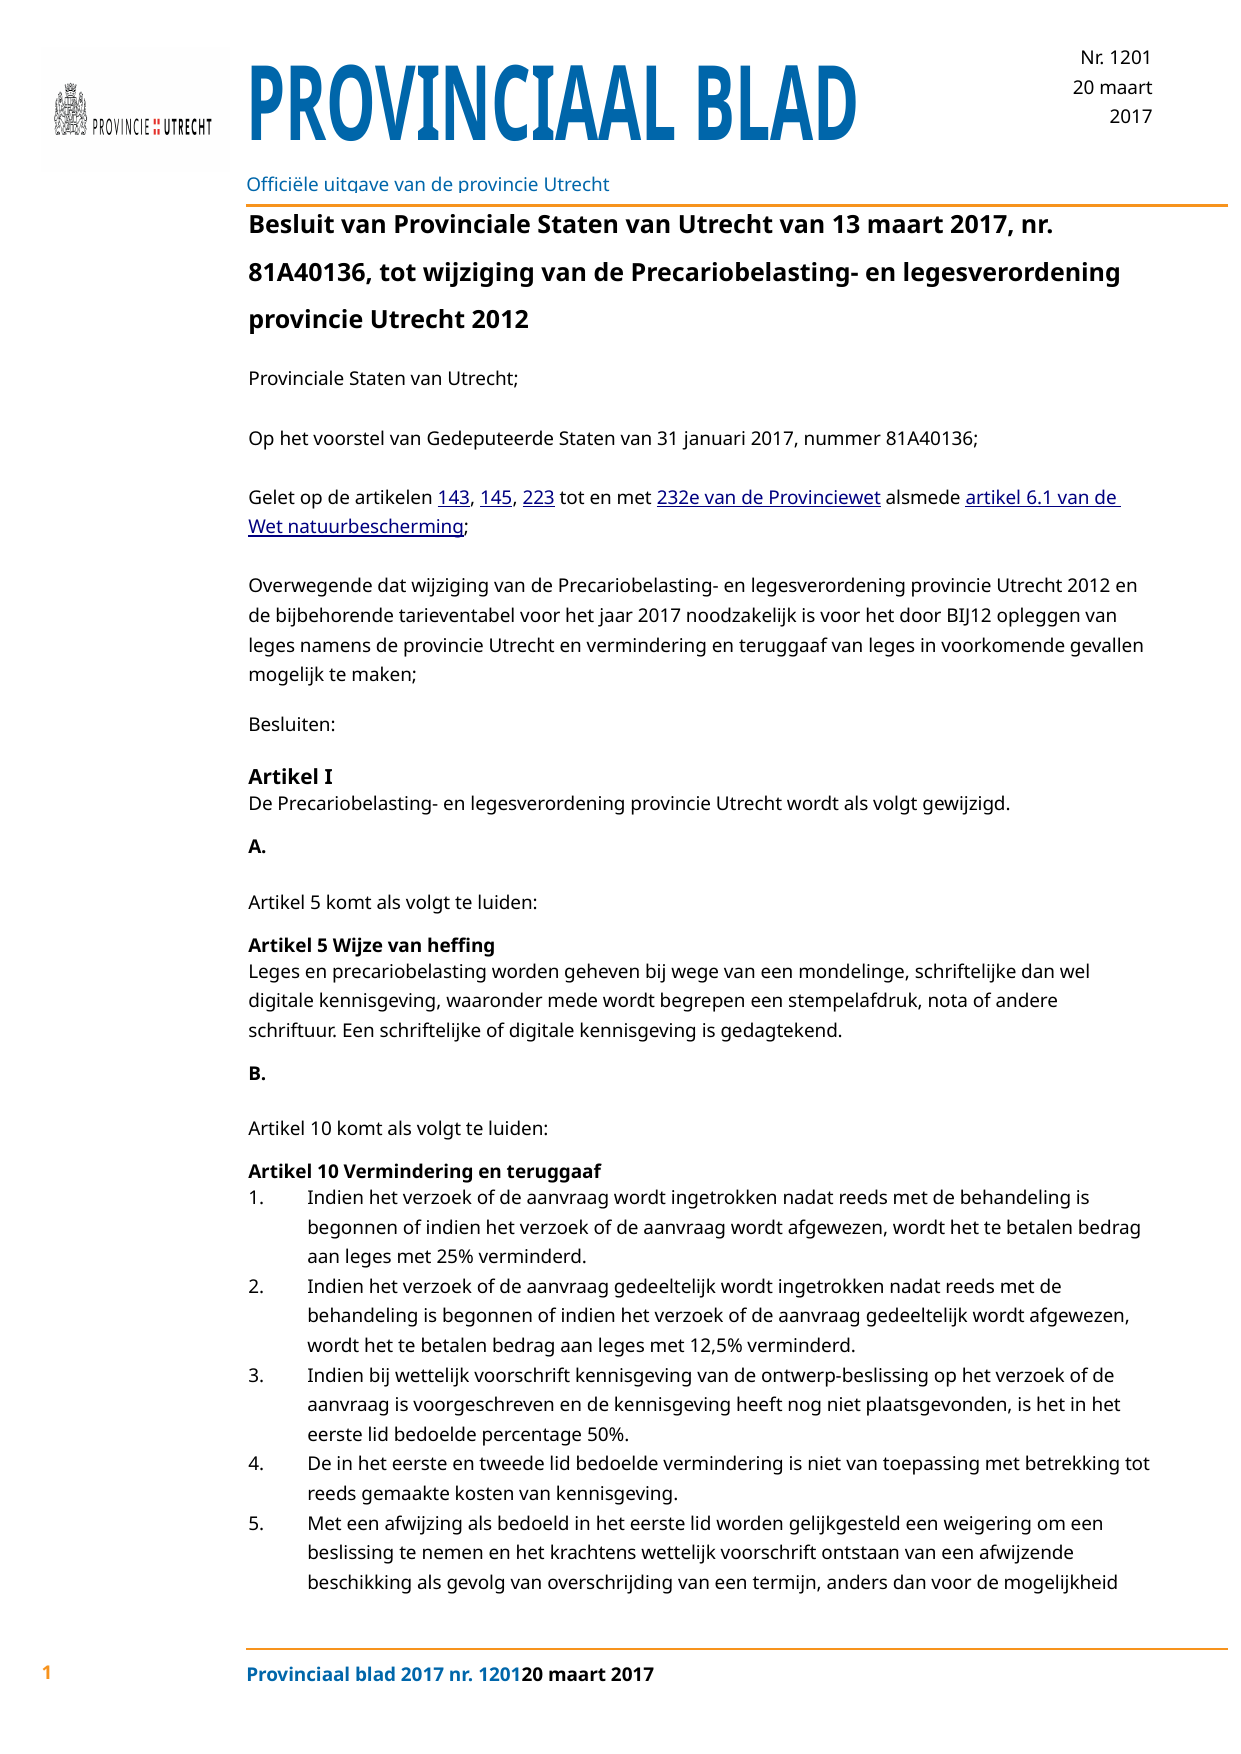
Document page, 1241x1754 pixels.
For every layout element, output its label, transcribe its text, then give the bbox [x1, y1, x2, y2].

text Gelet op de artikelen 143, 145, 223 tot en met 232e van de Provinciewet alsmede artikel 6.1 van de Wet natuurbescherming; [248, 484, 1152, 539]
text Artikel 5 Wijze van heffing [248, 932, 1152, 958]
text A. [248, 834, 1152, 859]
text B. [248, 1060, 1152, 1086]
text Overwegende dat wijziging van de Precariobelasting- en legesverordening provincie Utrecht 2012 en de bijbehorende tarieventabel voor het jaar 2017 noodzakelijk is voor het door BIJ12 opleggen van leges namens de provincie Utrecht en vermindering en teruggaaf van leges in voorkomende gevallen mogelijk te maken; [248, 573, 1152, 687]
text Artikel 10 komt als volgt te luiden: [248, 1115, 1152, 1141]
text Provinciale Staten van Utrecht; [248, 366, 1152, 391]
text Besluit van Provinciale Staten van Utrecht van 13 maart 2017, nr. 81A40136, tot wijziging van de Precariobelasting- en legesverordening provincie Utrecht 2012 [248, 207, 1152, 336]
text Artikel 10 Vermindering en teruggaaf [248, 1158, 1152, 1184]
text Besluiten: [248, 712, 1152, 737]
list De in het eerste en tweede lid bedoelde vermindering is niet van toepassing met betrekking tot reeds gemaakte kosten van kennisgeving. [248, 1451, 1152, 1506]
list Indien het verzoek of de aanvraag gedeeltelijk wordt ingetrokken nadat reeds met de behandeling is begonnen of indien het verzoek of de aanvraag gedeeltelijk wordt afgewezen, wordt het te betalen bedrag aan leges met 12,5% verminderd. [248, 1273, 1152, 1358]
list Indien het verzoek of de aanvraag wordt ingetrokken nadat reeds met de behandeling is begonnen of indien het verzoek of de aanvraag wordt afgewezen, wordt het te betalen bedrag aan leges met 25% verminderd. [248, 1184, 1152, 1269]
text De Precariobelasting- en legesverordening provincie Utrecht wordt als volgt gewijzigd. [248, 791, 1152, 816]
text Artikel 5 komt als volgt te luiden: [248, 889, 1152, 915]
text Op het voorstel van Gedeputeerde Staten van 31 januari 2017, nummer 81A40136; [248, 425, 1152, 450]
text Artikel I [248, 762, 1152, 791]
text Leges en precariobelasting worden geheven bij wege van een mondelinge, schriftelijke dan wel digitale kennisgeving, waaronder mede wordt begrepen een stempelafdruk, nota of andere schriftuur. Een schriftelijke of digitale kennisgeving is gedagtekend. [248, 958, 1152, 1043]
list Indien bij wettelijk voorschrift kennisgeving van de ontwerp-beslissing op het verzoek of de aanvraag is voorgeschreven en de kennisgeving heeft nog niet plaatsgevonden, is het in het eerste lid bedoelde percentage 50%. [248, 1362, 1152, 1447]
list Met een afwijzing als bedoeld in het eerste lid worden gelijkgesteld een weigering om een beslissing te nemen en het krachtens wettelijk voorschrift ontstaan van een afwijzende beschikking als gevolg van overschrijding van een termijn, anders dan voor de mogelijkheid [248, 1510, 1152, 1594]
picture [41, 47, 231, 172]
